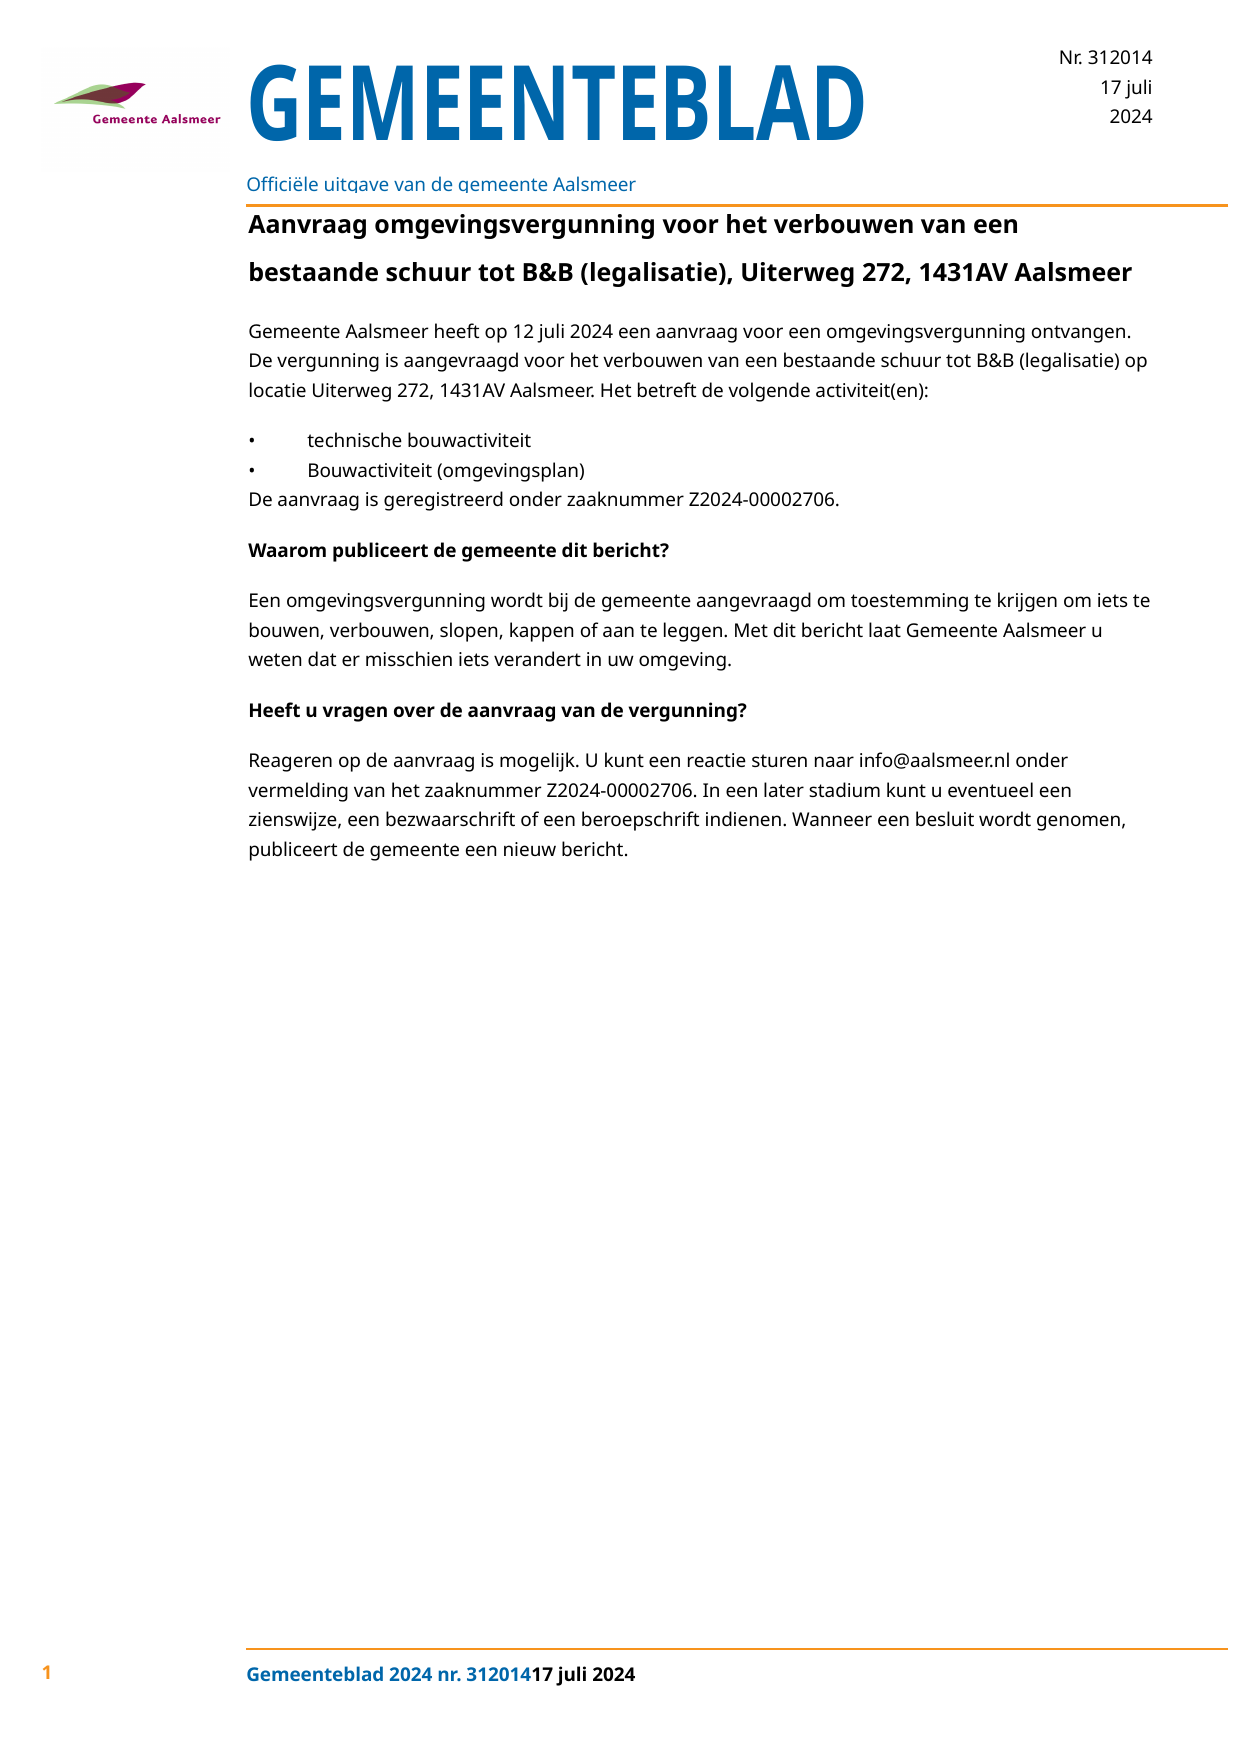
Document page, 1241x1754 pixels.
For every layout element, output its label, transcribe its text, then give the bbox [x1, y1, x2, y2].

text Heeft u vragen over de aanvraag van de vergunning? [248, 697, 1152, 723]
text Waarom publiceert de gemeente dit bericht? [248, 537, 1152, 563]
text Een omgevingsvergunning wordt bij de gemeente aangevraagd om toestemming te krijgen om iets te bouwen, verbouwen, slopen, kappen of aan te leggen. Met dit bericht laat Gemeente Aalsmeer u weten dat er misschien iets verandert in uw omgeving. [248, 587, 1152, 672]
picture [41, 47, 231, 172]
text De aanvraag is geregistreerd onder zaaknummer Z2024-00002706. [248, 487, 1152, 512]
text Reageren op de aanvraag is mogelijk. U kunt een reactie sturen naar info@aalsmeer.nl onder vermelding van het zaaknummer Z2024-00002706. In een later stadium kunt u eventueel een zienswijze, een bezwaarschrift of een beroepschrift indienen. Wanneer een besluit wordt genomen, publiceert de gemeente een nieuw bericht. [248, 747, 1152, 862]
list Bouwactiviteit (omgevingsplan) [248, 457, 1152, 483]
text Aanvraag omgevingsvergunning voor het verbouwen van een bestaande schuur tot B&B (legalisatie), Uiterweg 272, 1431AV Aalsmeer [248, 207, 1152, 288]
text Gemeente Aalsmeer heeft op 12 juli 2024 een aanvraag voor een omgevingsvergunning ontvangen. De vergunning is aangevraagd voor het verbouwen van een bestaande schuur tot B&B (legalisatie) op locatie Uiterweg 272, 1431AV Aalsmeer. Het betreft de volgende activiteit(en): [248, 318, 1152, 403]
list technische bouwactiviteit [248, 427, 1152, 453]
